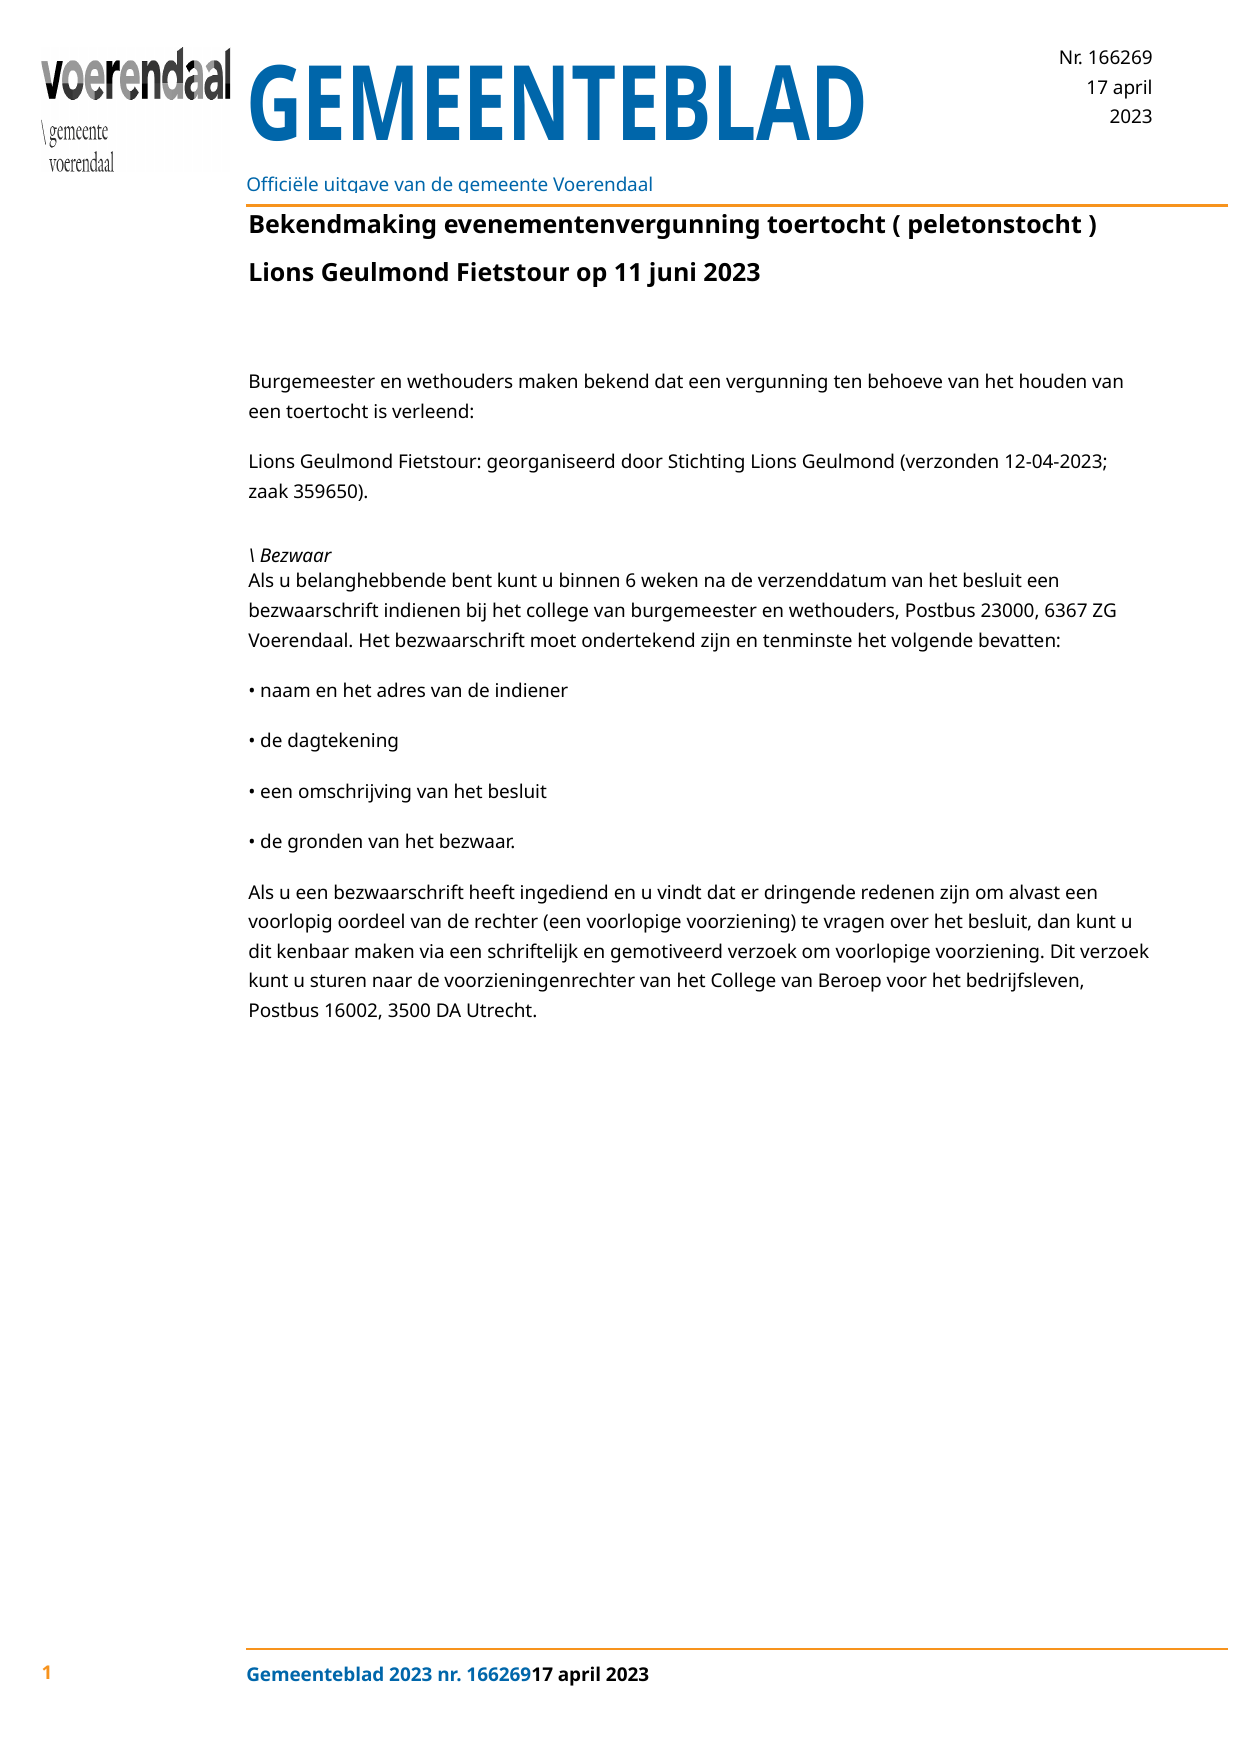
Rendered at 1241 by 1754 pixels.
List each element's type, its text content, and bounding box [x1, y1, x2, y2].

text • de dagtekening [248, 728, 1152, 753]
picture [41, 47, 231, 172]
text Burgemeester en wethouders maken bekend dat een vergunning ten behoeve van het houden van een toertocht is verleend: [248, 368, 1152, 424]
text Als u een bezwaarschrift heeft ingediend en u vindt dat er dringende redenen zijn om alvast een voorlopig oordeel van de rechter (een voorlopige voorziening) te vragen over het besluit, dan kunt u dit kenbaar maken via een schriftelijk en gemotiveerd verzoek om voorlopige voorziening. Dit verzoek kunt u sturen naar de voorzieningenrechter van het College van Beroep voor het bedrijfsleven, Postbus 16002, 3500 DA Utrecht. [248, 879, 1152, 1023]
text • een omschrijving van het besluit [248, 778, 1152, 804]
text Als u belanghebbende bent kunt u binnen 6 weken na de verzenddatum van het besluit een bezwaarschrift indienen bij het college van burgemeester en wethouders, Postbus 23000, 6367 ZG Voerendaal. Het bezwaarschrift moet ondertekend zijn en tenminste het volgende bevatten: [248, 568, 1152, 652]
text • de gronden van het bezwaar. [248, 828, 1152, 854]
text • naam en het adres van de indiener [248, 677, 1152, 703]
text \ Bezwaar [248, 542, 1152, 568]
text Lions Geulmond Fietstour: georganiseerd door Stichting Lions Geulmond (verzonden 12-04-2023; zaak 359650). [248, 448, 1152, 504]
text Bekendmaking evenementenvergunning toertocht ( peletonstocht ) Lions Geulmond Fietstour op 11 juni 2023 [248, 207, 1152, 288]
